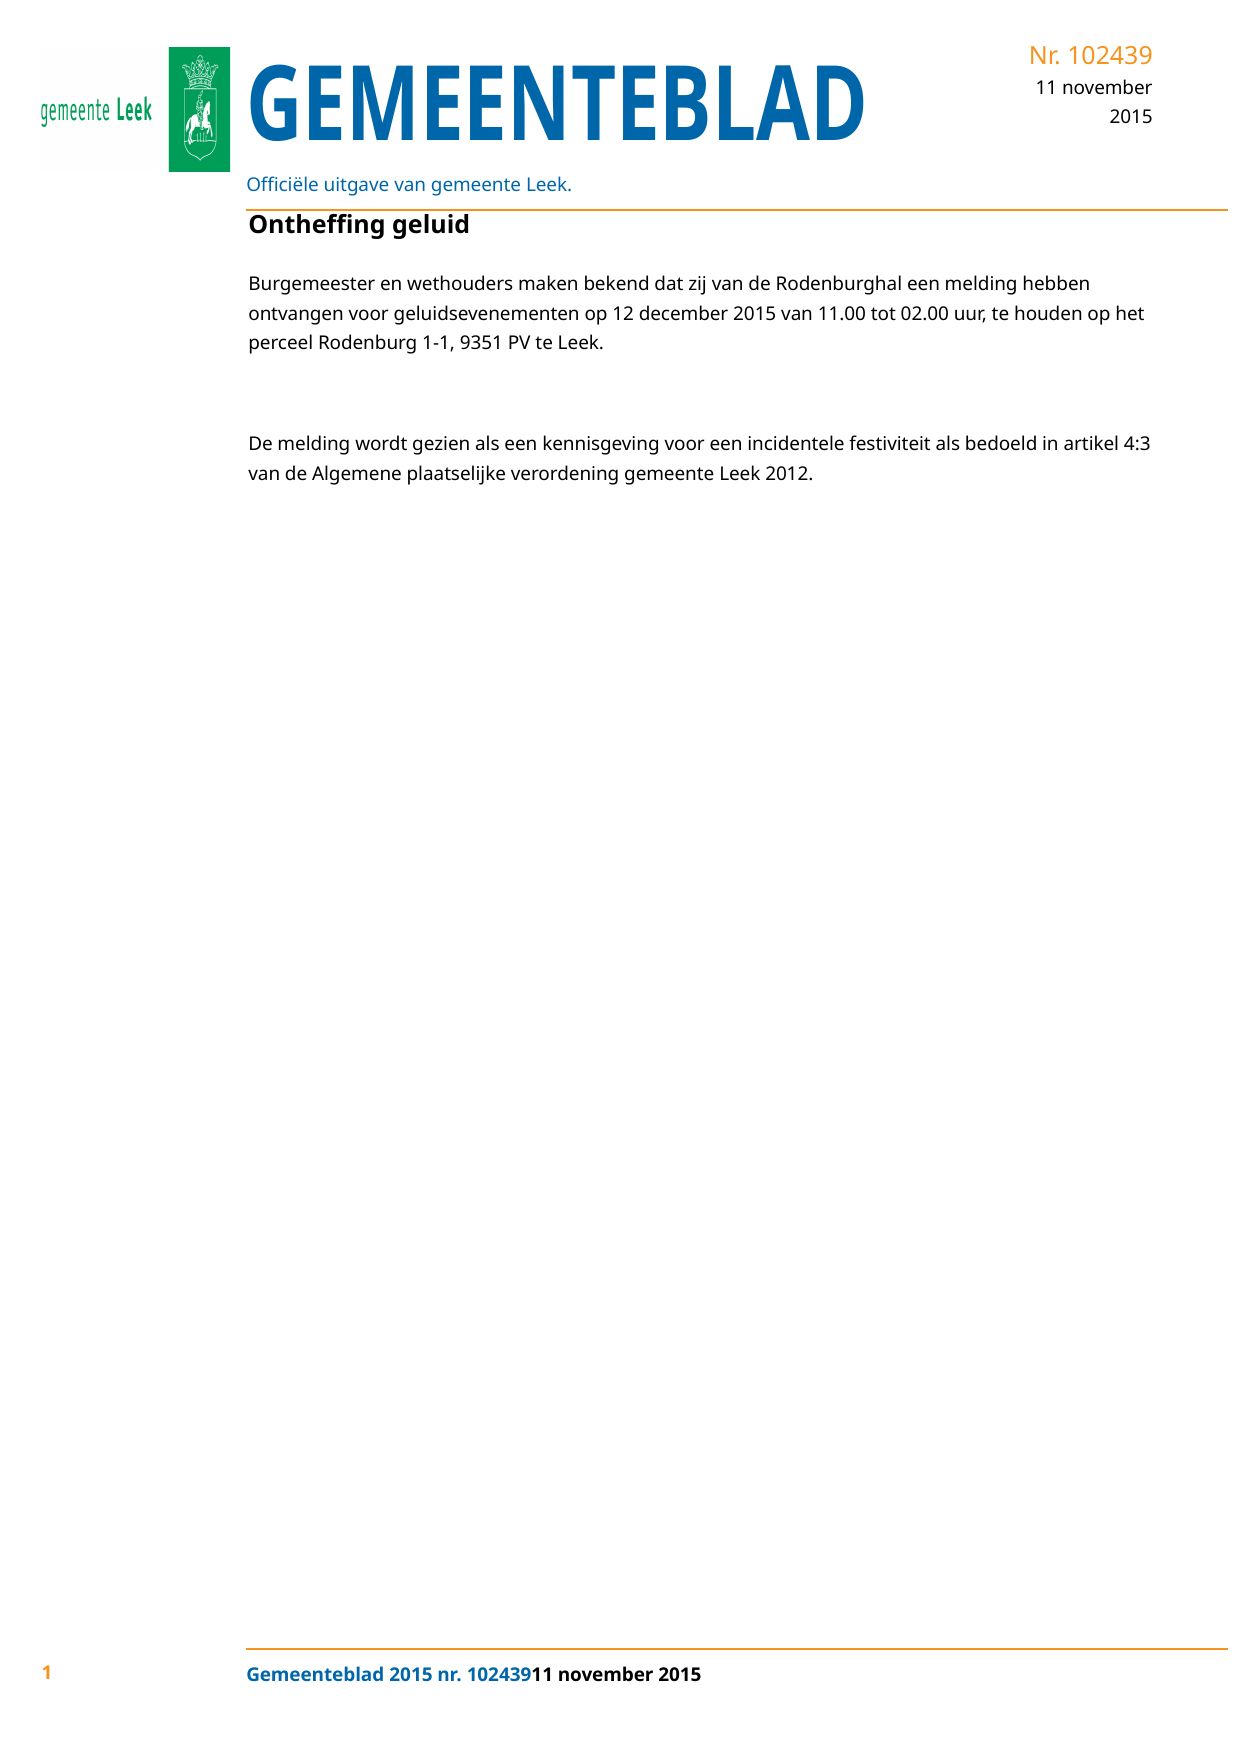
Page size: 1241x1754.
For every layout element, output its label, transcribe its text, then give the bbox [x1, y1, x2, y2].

text De melding wordt gezien als een kennisgeving voor een incidentele festiviteit als bedoeld in artikel 4:3 van de Algemene plaatselijke verordening gemeente Leek 2012. [248, 430, 1152, 486]
text Burgemeester en wethouders maken bekend dat zij van de Rodenburghal een melding hebben ontvangen voor geluidsevenementen op 12 december 2015 van 11.00 tot 02.00 uur, te houden op het perceel Rodenburg 1-1, 9351 PV te Leek. [248, 270, 1152, 355]
text Ontheffing geluid [248, 211, 1152, 241]
picture [41, 47, 231, 172]
